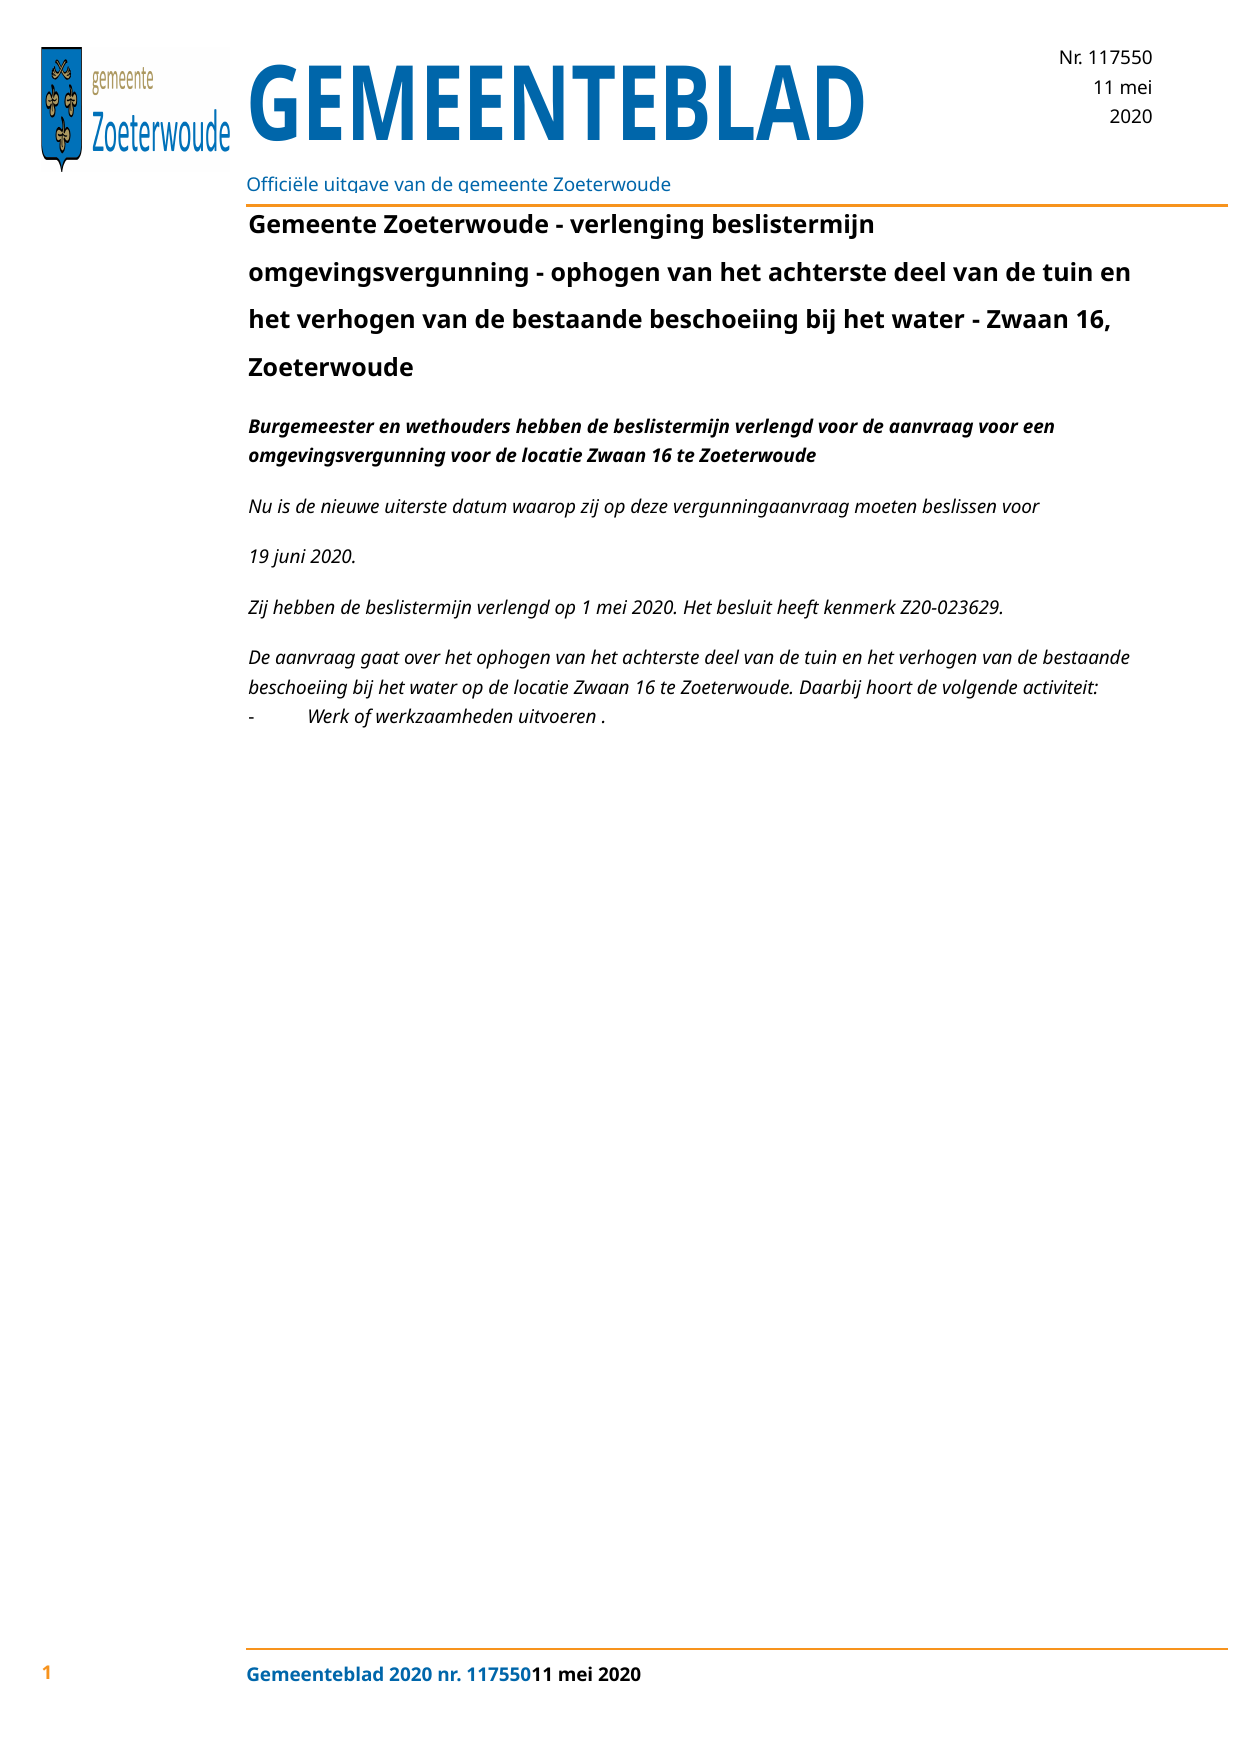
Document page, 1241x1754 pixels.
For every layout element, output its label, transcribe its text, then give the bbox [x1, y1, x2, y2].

text De aanvraag gaat over het ophogen van het achterste deel van de tuin en het verhogen van de bestaande beschoeiing bij het water op de locatie Zwaan 16 te Zoeterwoude. Daarbij hoort de volgende activiteit: [248, 644, 1152, 700]
text 19 juni 2020. [248, 543, 1152, 569]
text Zij hebben de beslistermijn verlengd op 1 mei 2020. Het besluit heeft kenmerk Z20-023629. [248, 594, 1152, 620]
text Burgemeester en wethouders hebben de beslistermijn verlengd voor de aanvraag voor een omgevingsvergunning voor de locatie Zwaan 16 te Zoeterwoude [248, 413, 1152, 468]
text Nu is de nieuwe uiterste datum waarop zij op deze vergunningaanvraag moeten beslissen voor [248, 493, 1152, 519]
list Werk of werkzaamheden uitvoeren . [248, 703, 1152, 729]
text Gemeente Zoeterwoude - verlenging beslistermijn omgevingsvergunning - ophogen van het achterste deel van de tuin en het verhogen van de bestaande beschoeiing bij het water - Zwaan 16, Zoeterwoude [248, 207, 1152, 384]
picture [41, 47, 231, 172]
